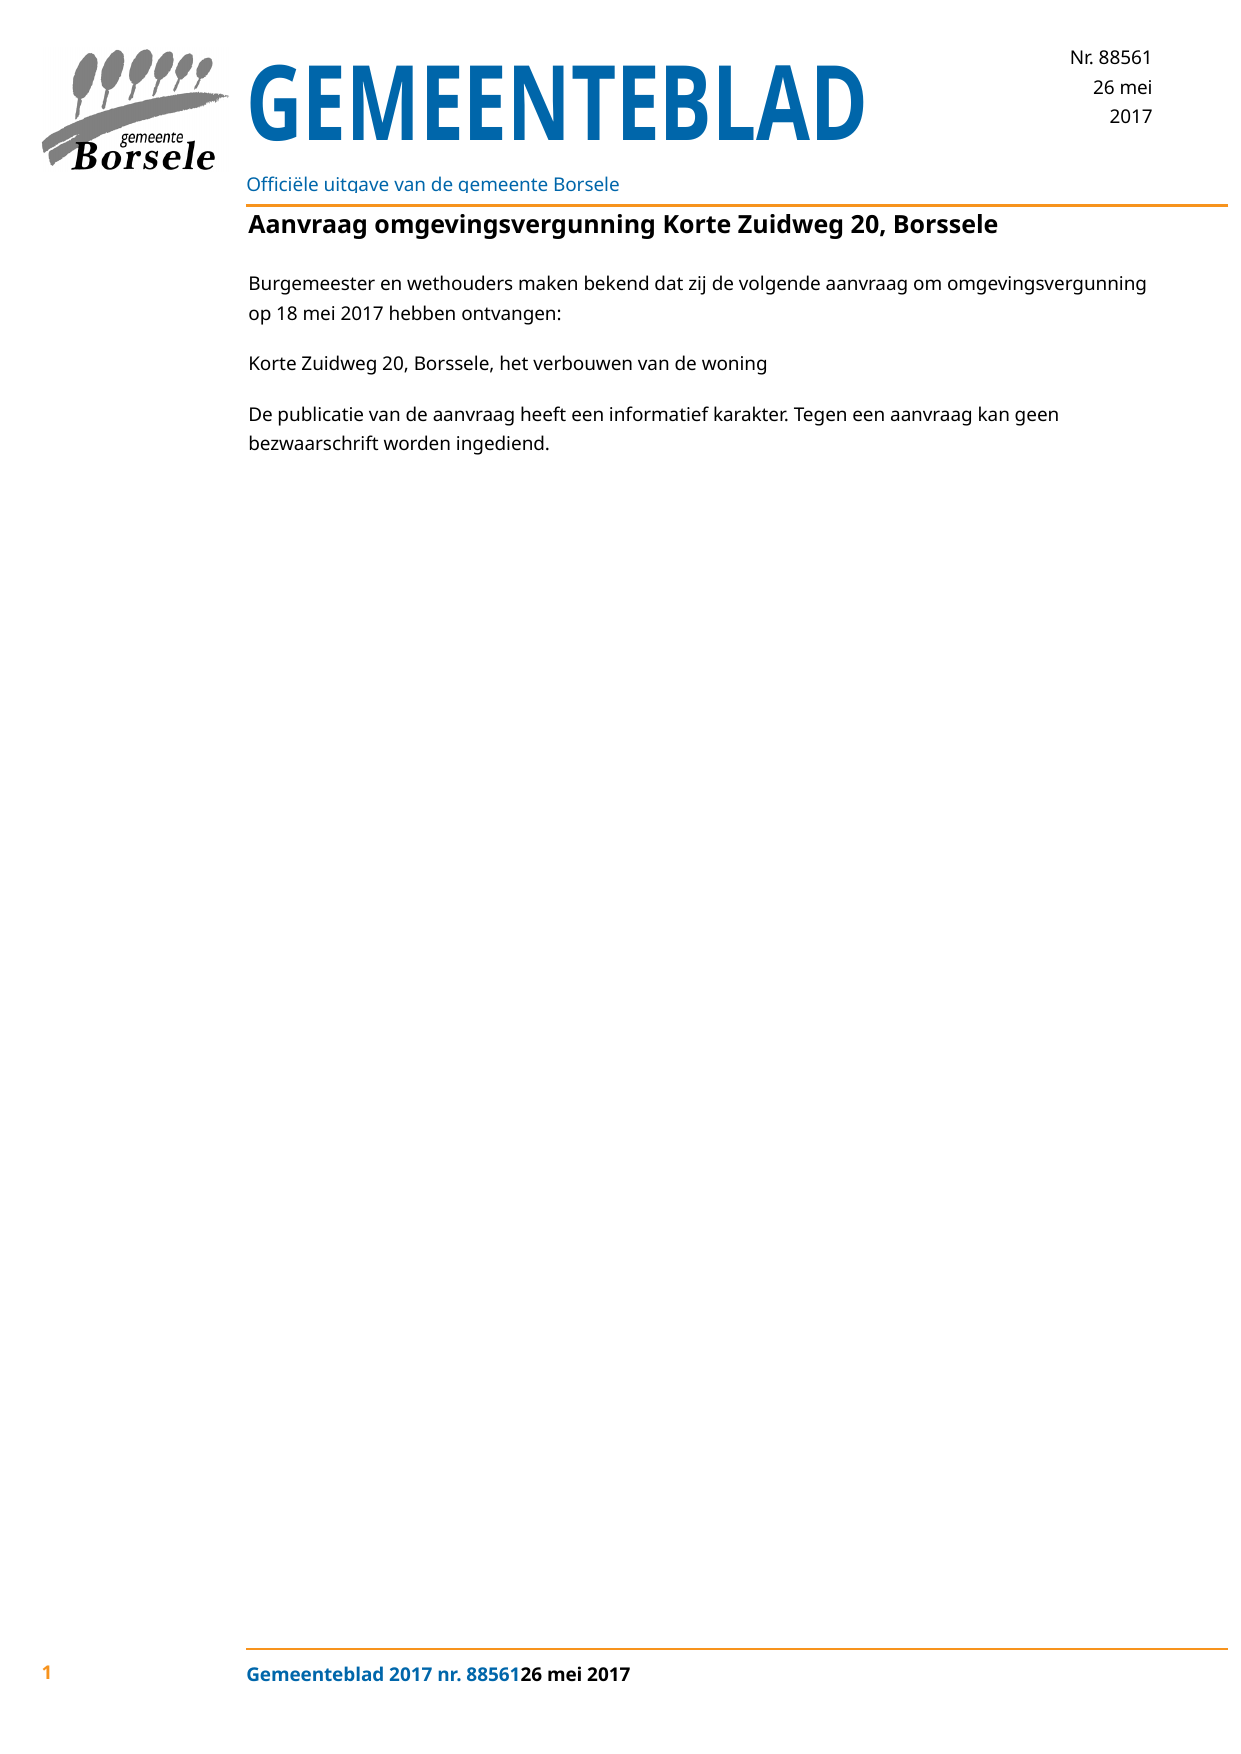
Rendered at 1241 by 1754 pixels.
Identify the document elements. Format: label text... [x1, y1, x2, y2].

text De publicatie van de aanvraag heeft een informatief karakter. Tegen een aanvraag kan geen bezwaarschrift worden ingediend. [248, 401, 1152, 456]
text Burgemeester en wethouders maken bekend dat zij de volgende aanvraag om omgevingsvergunning op 18 mei 2017 hebben ontvangen: [248, 270, 1152, 326]
picture [41, 47, 231, 172]
text Korte Zuidweg 20, Borssele, het verbouwen van de woning [248, 350, 1152, 376]
text Aanvraag omgevingsvergunning Korte Zuidweg 20, Borssele [248, 207, 1152, 241]
